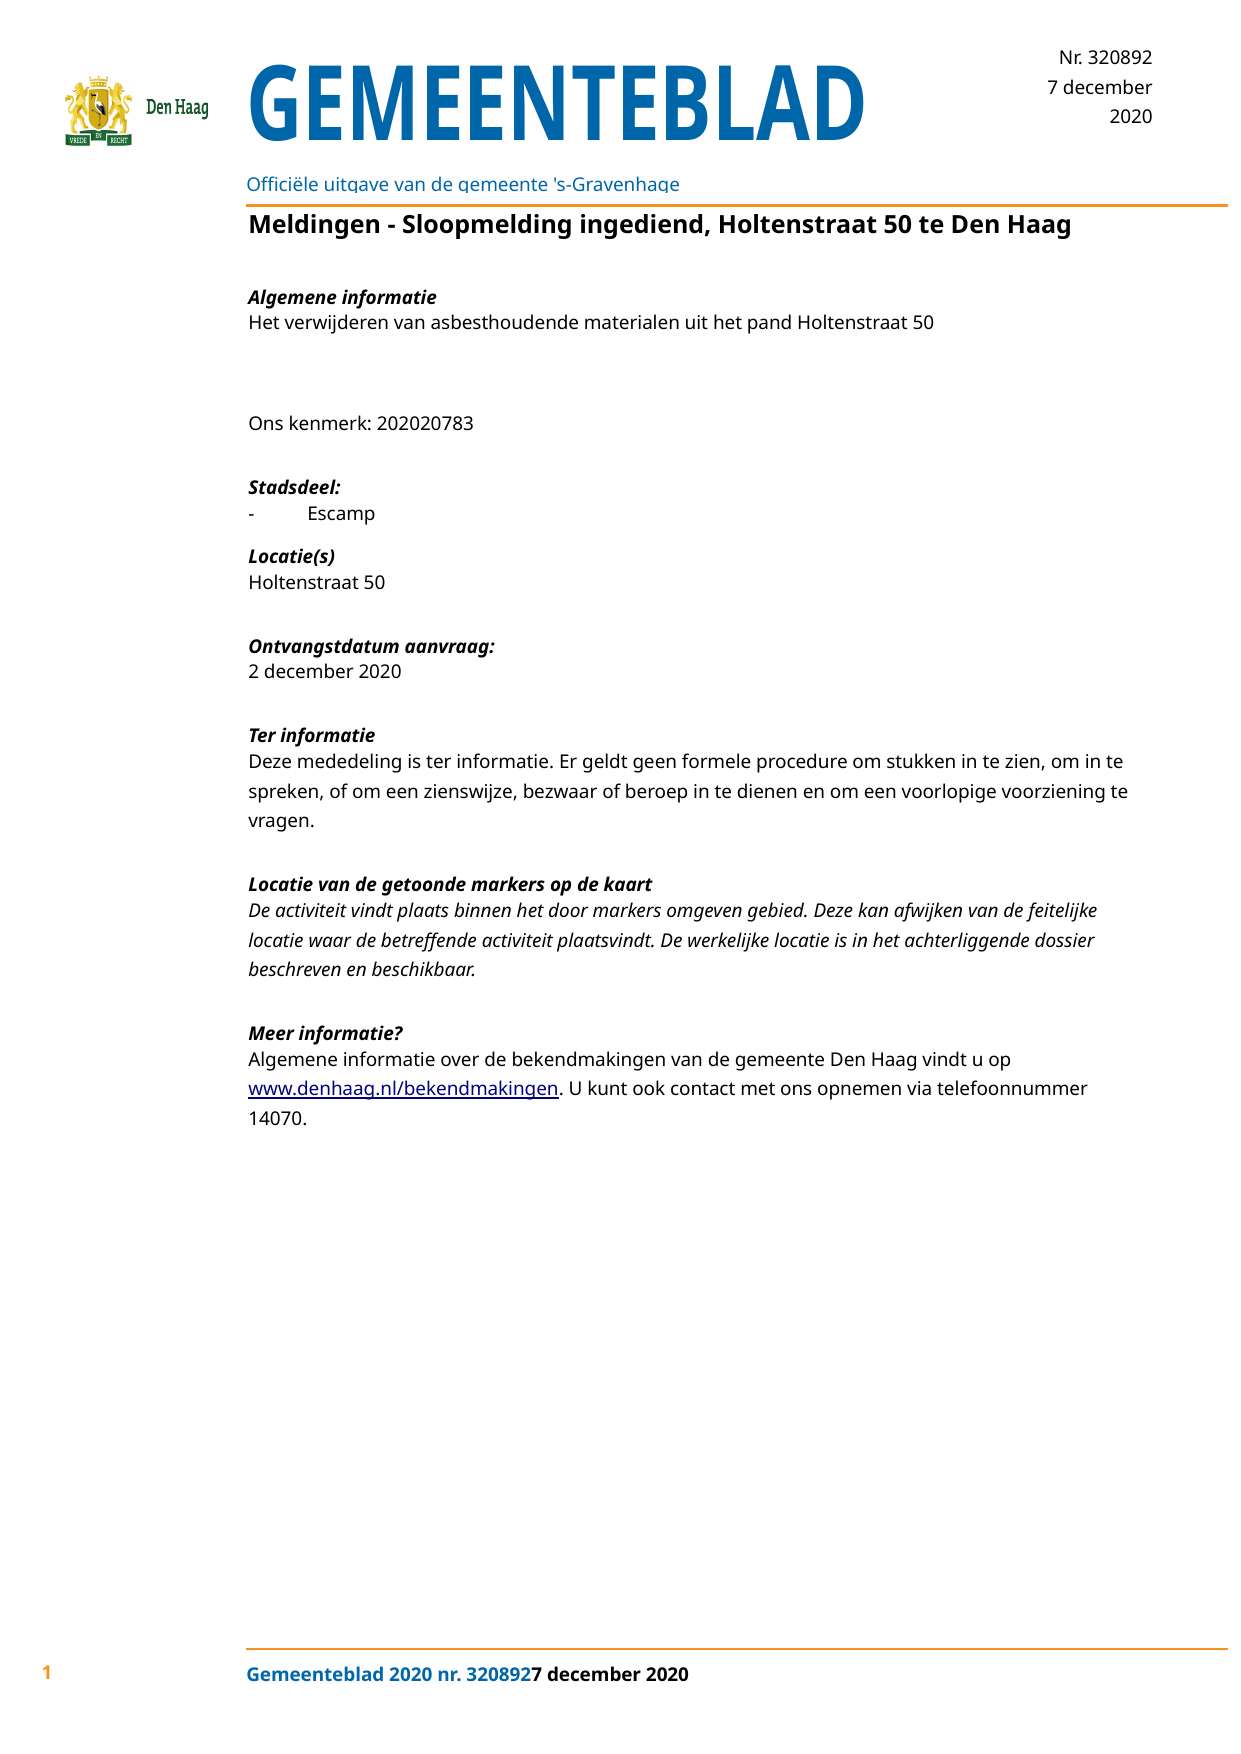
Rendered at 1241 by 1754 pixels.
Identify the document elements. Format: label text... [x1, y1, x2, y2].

text Ontvangstdatum aanvraag: [248, 633, 1152, 659]
text Meldingen - Sloopmelding ingediend, Holtenstraat 50 te Den Haag [248, 207, 1152, 241]
text Algemene informatie over de bekendmakingen van de gemeente Den Haag vindt u op www.denhaag.nl/bekendmakingen. U kunt ook contact met ons opnemen via telefoonnummer 14070. [248, 1046, 1152, 1131]
text De activiteit vindt plaats binnen het door markers omgeven gebied. Deze kan afwijken van de feitelijke locatie waar de betreffende activiteit plaatsvindt. De werkelijke locatie is in het achterliggende dossier beschreven en beschikbaar. [248, 897, 1152, 982]
text Holtenstraat 50 [248, 569, 1152, 595]
text Ons kenmerk: 202020783 [248, 410, 1152, 436]
text Het verwijderen van asbesthoudende materialen uit het pand Holtenstraat 50 [248, 309, 1152, 335]
text Deze mededeling is ter informatie. Er geldt geen formele procedure om stukken in te zien, om in te spreken, of om een zienswijze, bezwaar of beroep in te dienen en om een voorlopige voorziening te vragen. [248, 748, 1152, 833]
text Algemene informatie [248, 284, 1152, 309]
text Locatie(s) [248, 543, 1152, 569]
text Stadsdeel: [248, 474, 1152, 500]
picture [41, 47, 231, 172]
text Meer informatie? [248, 1020, 1152, 1046]
text 2 december 2020 [248, 659, 1152, 684]
text Locatie van de getoonde markers op de kaart [248, 871, 1152, 897]
text Ter informatie [248, 723, 1152, 748]
list Escamp [248, 500, 1152, 526]
